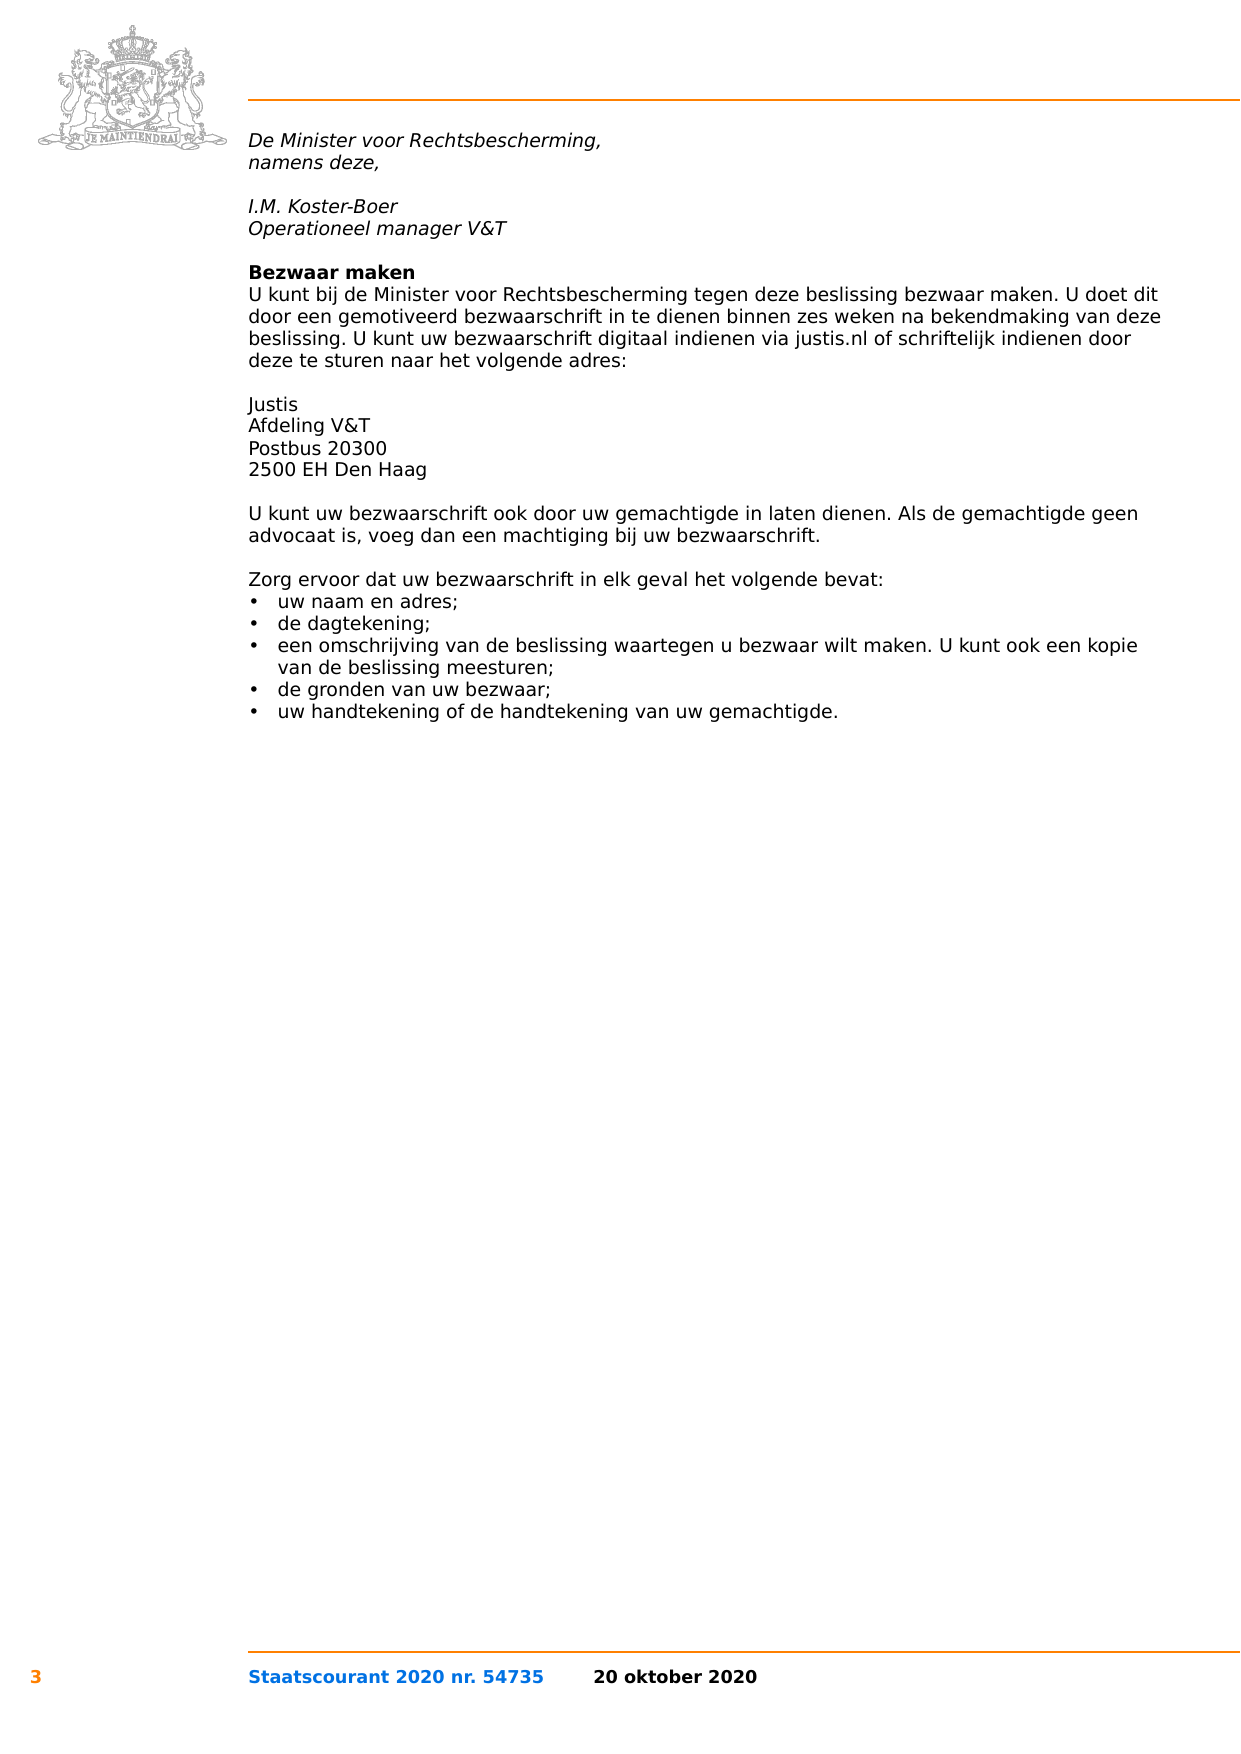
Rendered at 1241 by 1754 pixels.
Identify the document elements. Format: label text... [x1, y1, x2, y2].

text Postbus 20300 [248, 437, 1163, 459]
text • de dagtekening; [248, 613, 1163, 635]
picture [38, 25, 227, 150]
text • uw naam en adres; [248, 591, 1163, 613]
text • een omschrijving van de beslissing waartegen u bezwaar wilt maken. U kunt ook een kopie van de beslissing meesturen; [248, 635, 1163, 679]
text U kunt bij de Minister voor Rechtsbescherming tegen deze beslissing bezwaar maken. U doet dit door een gemotiveerd bezwaarschrift in te dienen binnen zes weken na bekendmaking van deze beslissing. U kunt uw bezwaarschrift digitaal indienen via justis.nl of schriftelijk indienen door deze te sturen naar het volgende adres: [248, 284, 1163, 372]
text U kunt uw bezwaarschrift ook door uw gemachtigde in laten dienen. Als de gemachtigde geen advocaat is, voeg dan een machtiging bij uw bezwaarschrift. [248, 503, 1163, 547]
text 2500 EH Den Haag [248, 459, 1163, 481]
text Justis [248, 393, 1163, 415]
text Zorg ervoor dat uw bezwaarschrift in elk geval het volgende bevat: [248, 569, 1163, 591]
text Afdeling V&T [248, 415, 1163, 437]
text • de gronden van uw bezwaar; [248, 679, 1163, 701]
text • uw handtekening of de handtekening van uw gemachtigde. [248, 701, 1163, 723]
text Bezwaar maken [248, 262, 1163, 284]
text De Minister voor Rechtsbescherming, namens deze, I.M. Koster-Boer Operationeel manager V&T [248, 130, 1163, 240]
